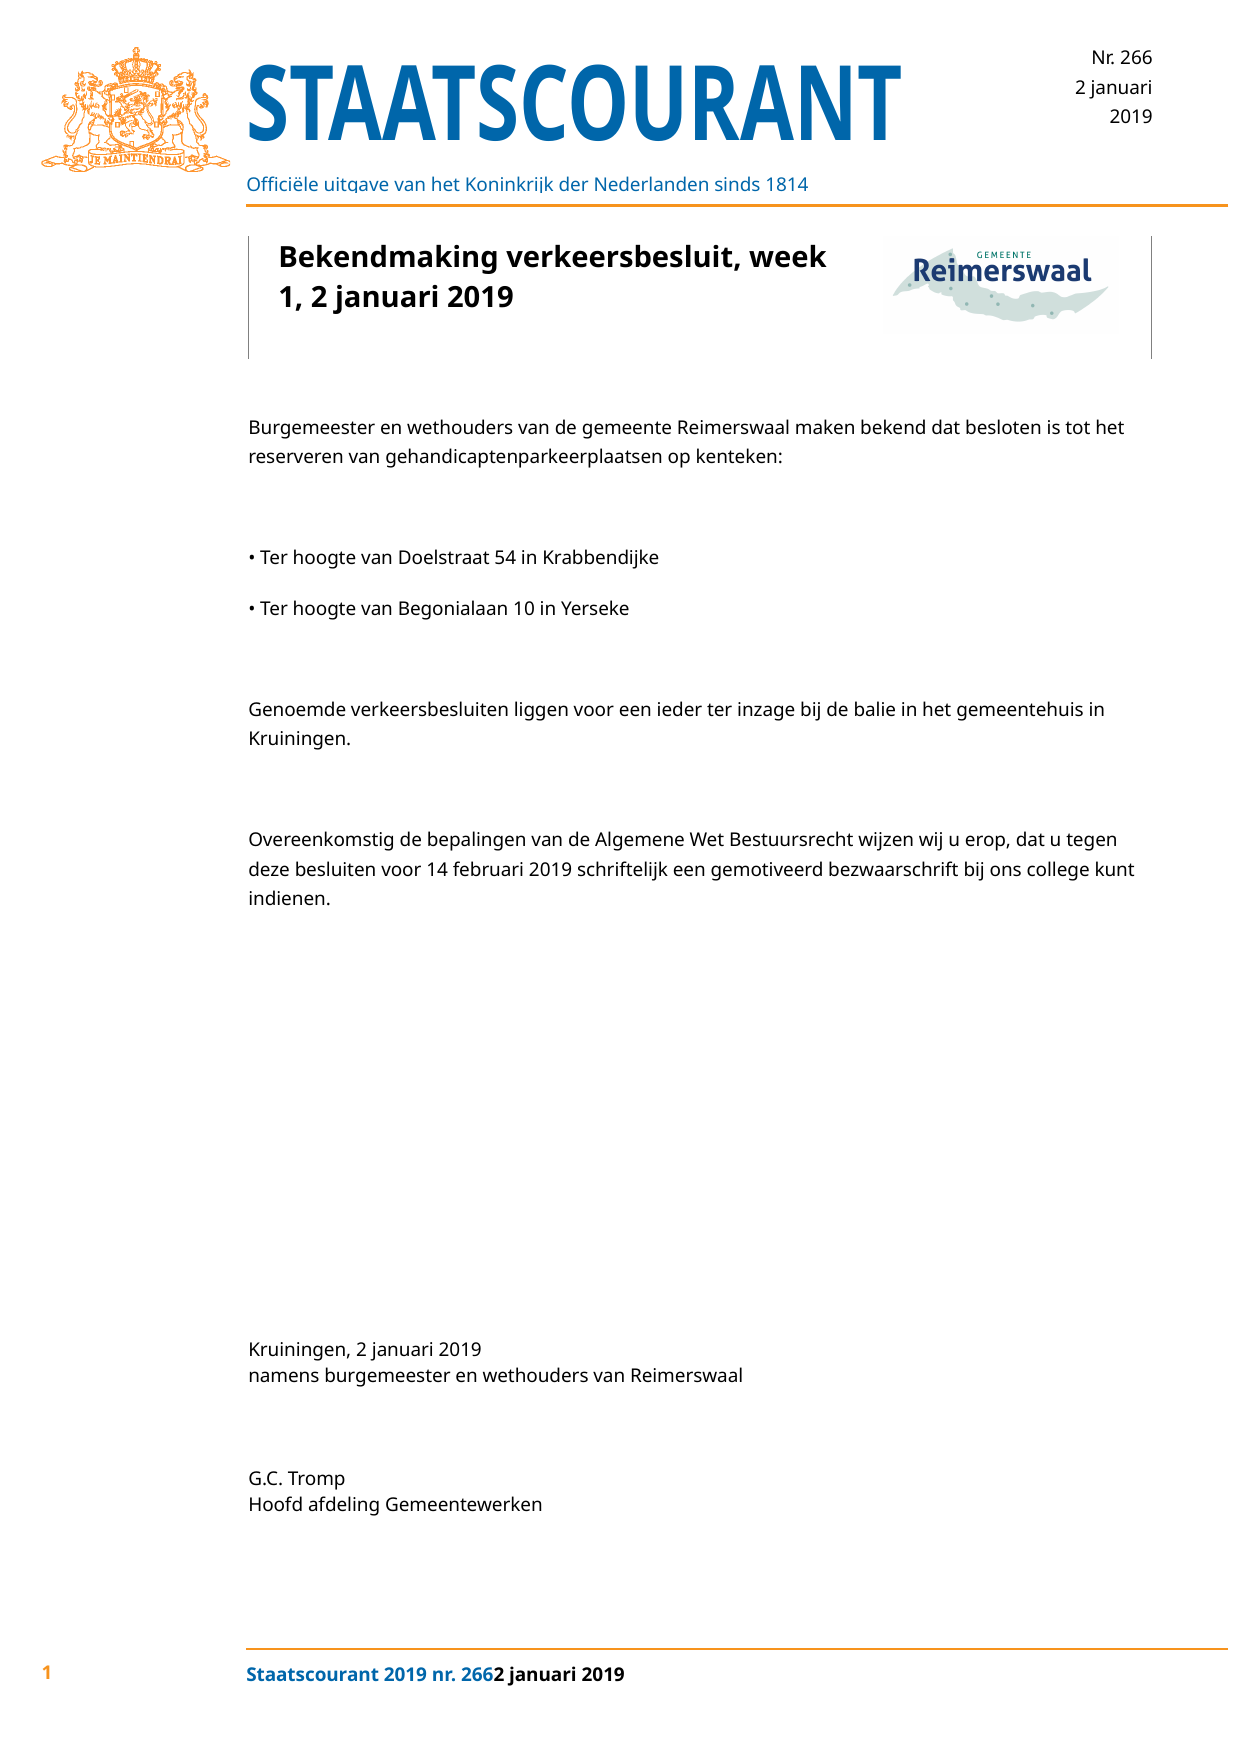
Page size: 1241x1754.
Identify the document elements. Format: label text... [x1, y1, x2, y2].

picture [882, 236, 1119, 334]
picture [41, 47, 231, 172]
text Kruiningen, 2 januari 2019 [248, 1336, 1152, 1362]
table_header Bekendmaking verkeersbesluit, week 1, 2 januari 2019 [249, 236, 850, 359]
text Genoemde verkeersbesluiten liggen voor een ieder ter inzage bij de balie in het gemeentehuis in Kruiningen. [248, 696, 1152, 751]
table_header [850, 236, 1151, 359]
text G.C. Tromp [248, 1465, 1152, 1491]
text Hoofd afdeling Gemeentewerken [248, 1491, 1152, 1517]
text Burgemeester en wethouders van de gemeente Reimerswaal maken bekend dat besloten is tot het reserveren van gehandicaptenparkeerplaatsen op kenteken: [248, 414, 1152, 469]
text • Ter hoogte van Begonialaan 10 in Yerseke [248, 595, 1152, 621]
text Overeenkomstig de bepalingen van de Algemene Wet Bestuursrecht wijzen wij u erop, dat u tegen deze besluiten voor 14 februari 2019 schriftelijk een gemotiveerd bezwaarschrift bij ons college kunt indienen. [248, 826, 1152, 911]
text • Ter hoogte van Doelstraat 54 in Krabbendijke [248, 544, 1152, 570]
text namens burgemeester en wethouders van Reimerswaal [248, 1362, 1152, 1388]
